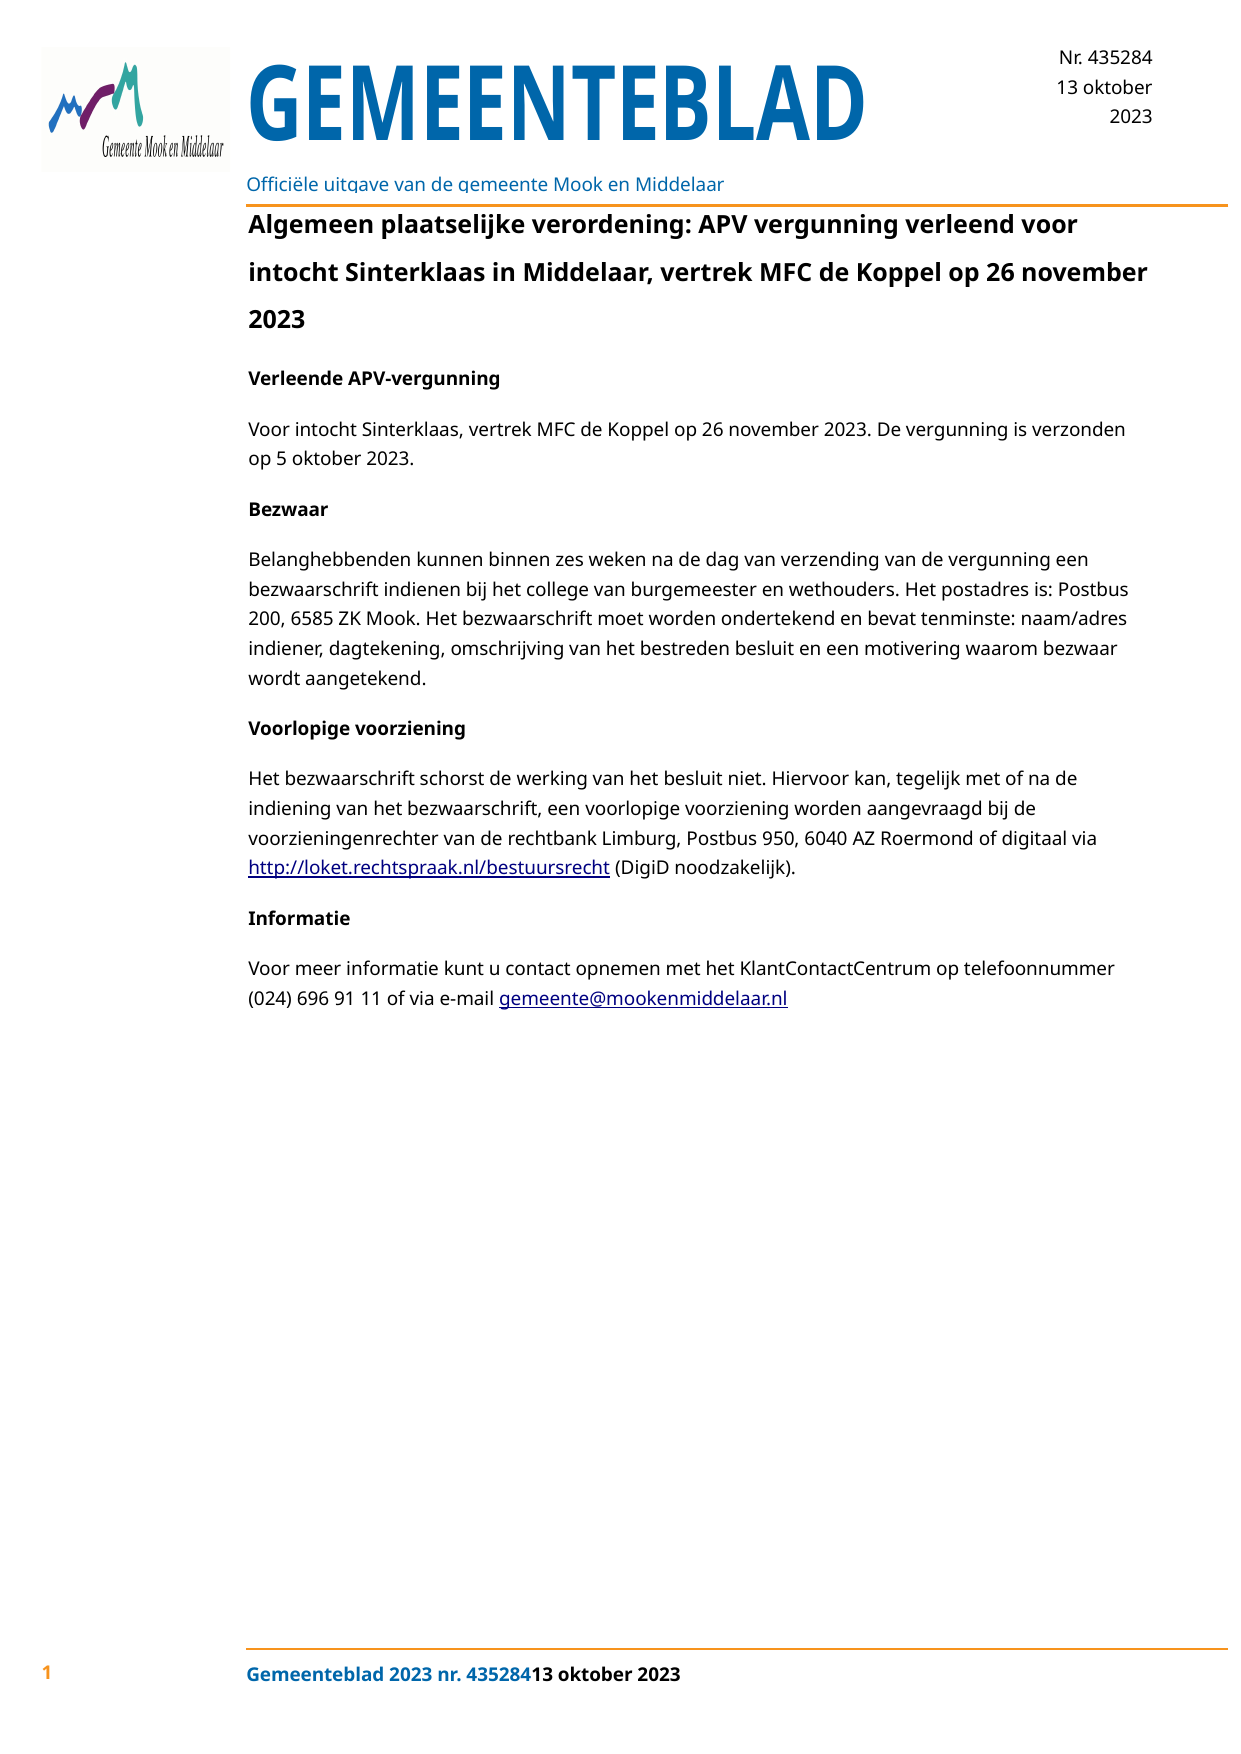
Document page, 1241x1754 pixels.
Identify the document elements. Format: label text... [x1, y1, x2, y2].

text Voorlopige voorziening [248, 715, 1152, 741]
text Bezwaar [248, 496, 1152, 522]
text Algemeen plaatselijke verordening: APV vergunning verleend voor intocht Sinterklaas in Middelaar, vertrek MFC de Koppel op 26 november 2023 [248, 207, 1152, 336]
text Voor intocht Sinterklaas, vertrek MFC de Koppel op 26 november 2023. De vergunning is verzonden op 5 oktober 2023. [248, 416, 1152, 471]
text Belanghebbenden kunnen binnen zes weken na de dag van verzending van de vergunning een bezwaarschrift indienen bij het college van burgemeester en wethouders. Het postadres is: Postbus 200, 6585 ZK Mook. Het bezwaarschrift moet worden ondertekend en bevat tenminste: naam/adres indiener, dagtekening, omschrijving van het bestreden besluit en een motivering waarom bezwaar wordt aangetekend. [248, 546, 1152, 690]
text Het bezwaarschrift schorst de werking van het besluit niet. Hiervoor kan, tegelijk met of na de indiening van het bezwaarschrift, een voorlopige voorziening worden aangevraagd bij de voorzieningenrechter van de rechtbank Limburg, Postbus 950, 6040 AZ Roermond of digitaal via http://loket.rechtspraak.nl/bestuursrecht (DigiD noodzakelijk). [248, 766, 1152, 880]
picture [41, 47, 231, 172]
text Informatie [248, 905, 1152, 930]
text Verleende APV-vergunning [248, 366, 1152, 391]
text Voor meer informatie kunt u contact opnemen met het KlantContactCentrum op telefoonnummer (024) 696 91 11 of via e-mail gemeente@mookenmiddelaar.nl [248, 955, 1152, 1010]
